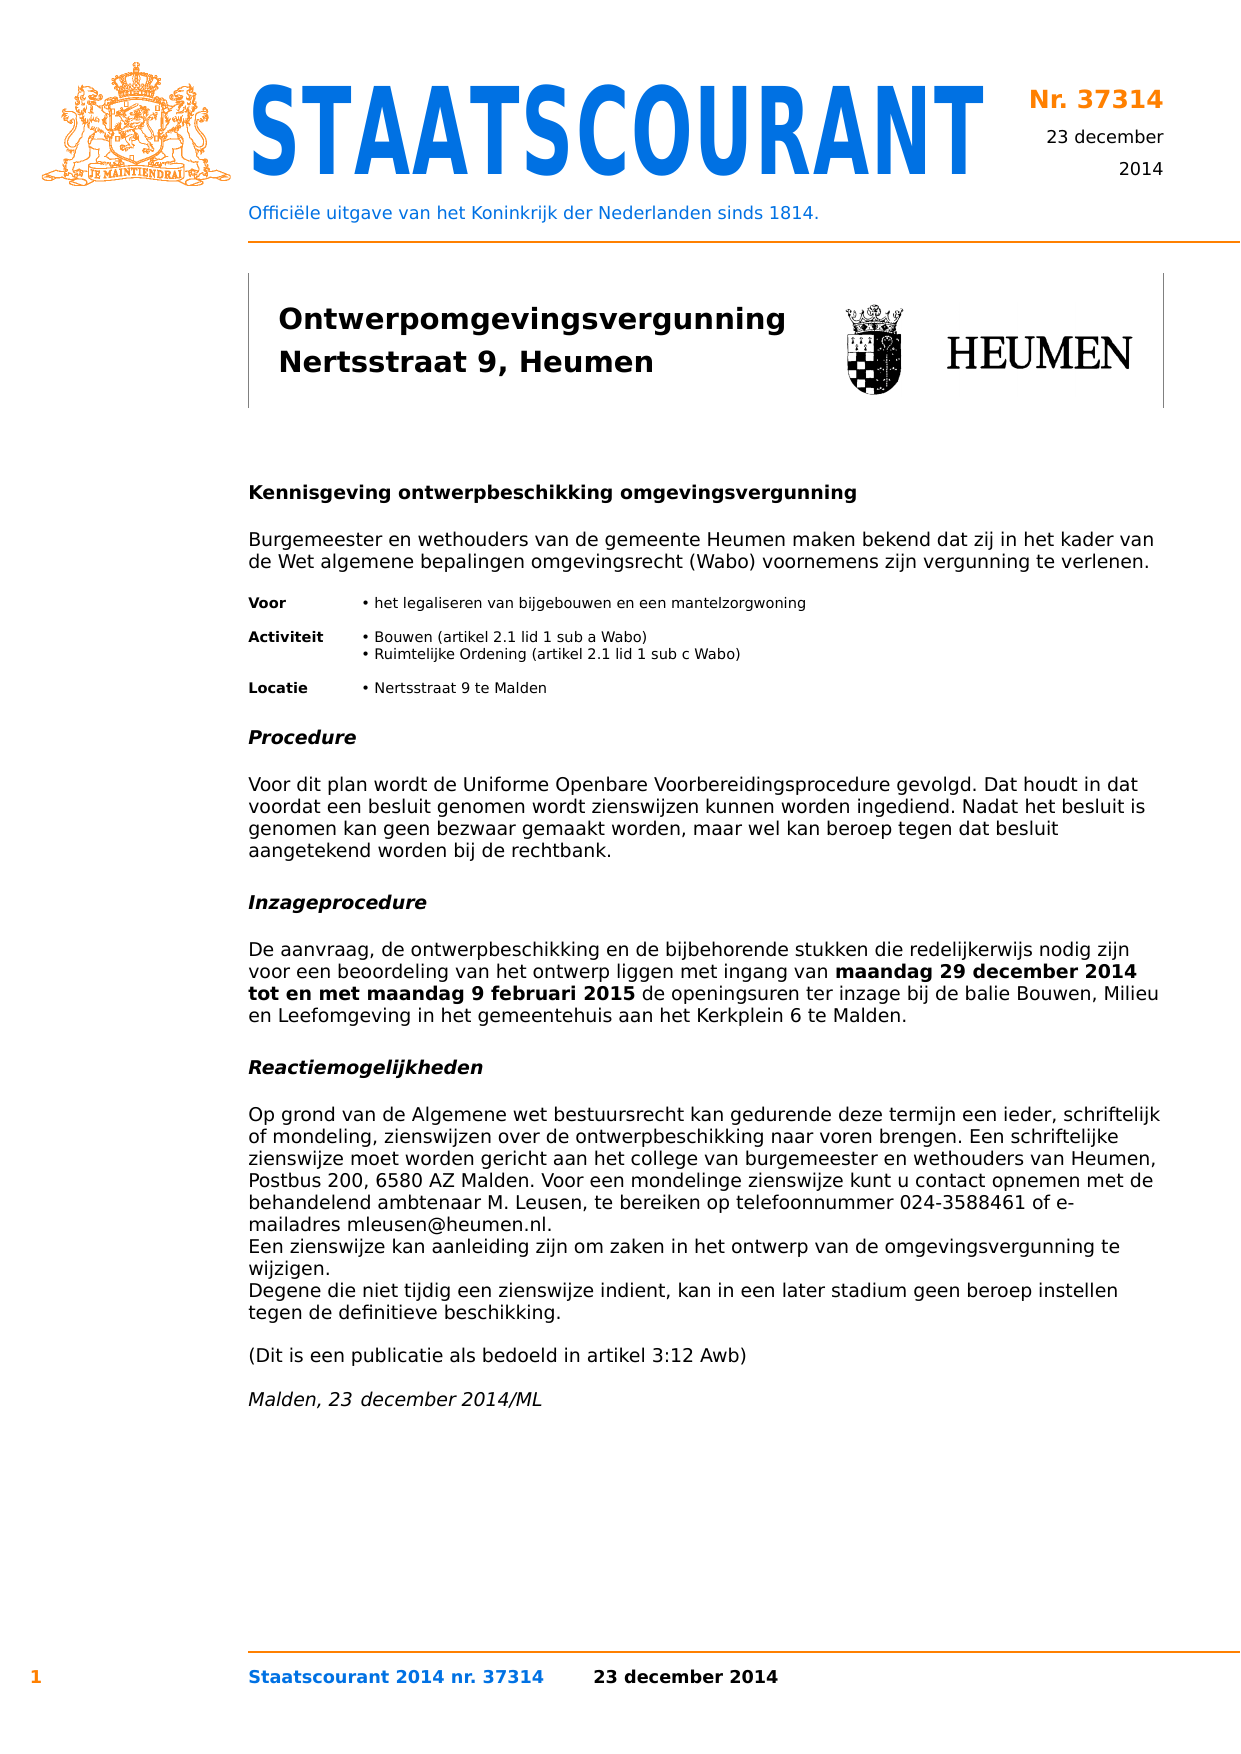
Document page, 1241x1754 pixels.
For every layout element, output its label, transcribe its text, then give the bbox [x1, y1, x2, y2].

table_cell • Nertsstraat 9 te Malden [355, 680, 1163, 697]
text Een zienswijze kan aanleiding zijn om zaken in het ontwerp van de omgevingsvergunning te wijzigen. [248, 1236, 1163, 1279]
table_cell • Ruimtelijke Ordening (artikel 2.1 lid 1 sub c Wabo) [355, 646, 1163, 663]
text Op grond van de Algemene wet bestuursrecht kan gedurende deze termijn een ieder, schriftelijk of mondeling, zienswijzen over de ontwerpbeschikking naar voren brengen. Een schriftelijke zienswijze moet worden gericht aan het college van burgemeester en wethouders van Heumen, Postbus 200, 6580 AZ Malden. Voor een mondelinge zienswijze kunt u contact opnemen met de behandelend ambtenaar M. Leusen, te bereiken op telefoonnummer 024-3588461 of e-mailadres mleusen@heumen.nl. [248, 1104, 1163, 1236]
table_header • het legaliseren van bijgebouwen en een mantelzorgwoning [355, 595, 1163, 612]
table_header [25, 62, 248, 241]
text De aanvraag, de ontwerpbeschikking en de bijbehorende stukken die redelijkerwijs nodig zijn voor een beoordeling van het ontwerp liggen met ingang van maandag 29 december 2014 tot en met maandag 9 februari 2015 de openingsuren ter inzage bij de balie Bouwen, Milieu en Leefomgeving in het gemeentehuis aan het Kerkplein 6 te Malden. [248, 939, 1163, 1027]
text Malden, 23 december 2014/ML [248, 1389, 1163, 1411]
table_header STAATSCOURANT [248, 62, 998, 203]
text Burgemeester en wethouders van de gemeente Heumen maken bekend dat zij in het kader van de Wet algemene bepalingen omgevingsrecht (Wabo) voornemens zijn vergunning te verlenen. [248, 529, 1163, 573]
table_cell [248, 612, 355, 629]
table_cell [248, 663, 355, 680]
picture [844, 302, 1134, 397]
subtitle Procedure [248, 727, 1163, 749]
subtitle Inzageprocedure [248, 892, 1163, 914]
table_cell 2014 [998, 153, 1240, 203]
table_header Nr. 37314 [998, 62, 1240, 121]
table_cell • Bouwen (artikel 2.1 lid 1 sub a Wabo) [355, 629, 1163, 646]
text Degene die niet tijdig een zienswijze indient, kan in een later stadium geen beroep instellen tegen de definitieve beschikking. [248, 1279, 1163, 1323]
subtitle Ontwerpomgevingsvergunning Nertsstraat 9, Heumen [249, 273, 1163, 408]
text Voor dit plan wordt de Uniforme Openbare Voorbereidingsprocedure gevolgd. Dat houdt in dat voordat een besluit genomen wordt zienswijzen kunnen worden ingediend. Nadat het besluit is genomen kan geen bezwaar gemaakt worden, maar wel kan beroep tegen dat besluit aangetekend worden bij de rechtbank. [248, 774, 1163, 862]
subtitle Reactiemogelijkheden [248, 1057, 1163, 1079]
table_cell [355, 612, 1163, 629]
picture [41, 62, 231, 186]
table_cell Locatie [248, 680, 355, 697]
subtitle Kennisgeving ontwerpbeschikking omgevingsvergunning [248, 482, 1163, 504]
text (Dit is een publicatie als bedoeld in artikel 3:12 Awb) [248, 1345, 1163, 1367]
table_cell Activiteit [248, 629, 355, 646]
table_header Voor [248, 595, 355, 612]
table_cell 23 december [998, 121, 1240, 153]
table_cell [248, 646, 355, 663]
table_cell [355, 663, 1163, 680]
table_cell Officiële uitgave van het Koninkrijk der Nederlanden sinds 1814. [248, 203, 1240, 241]
